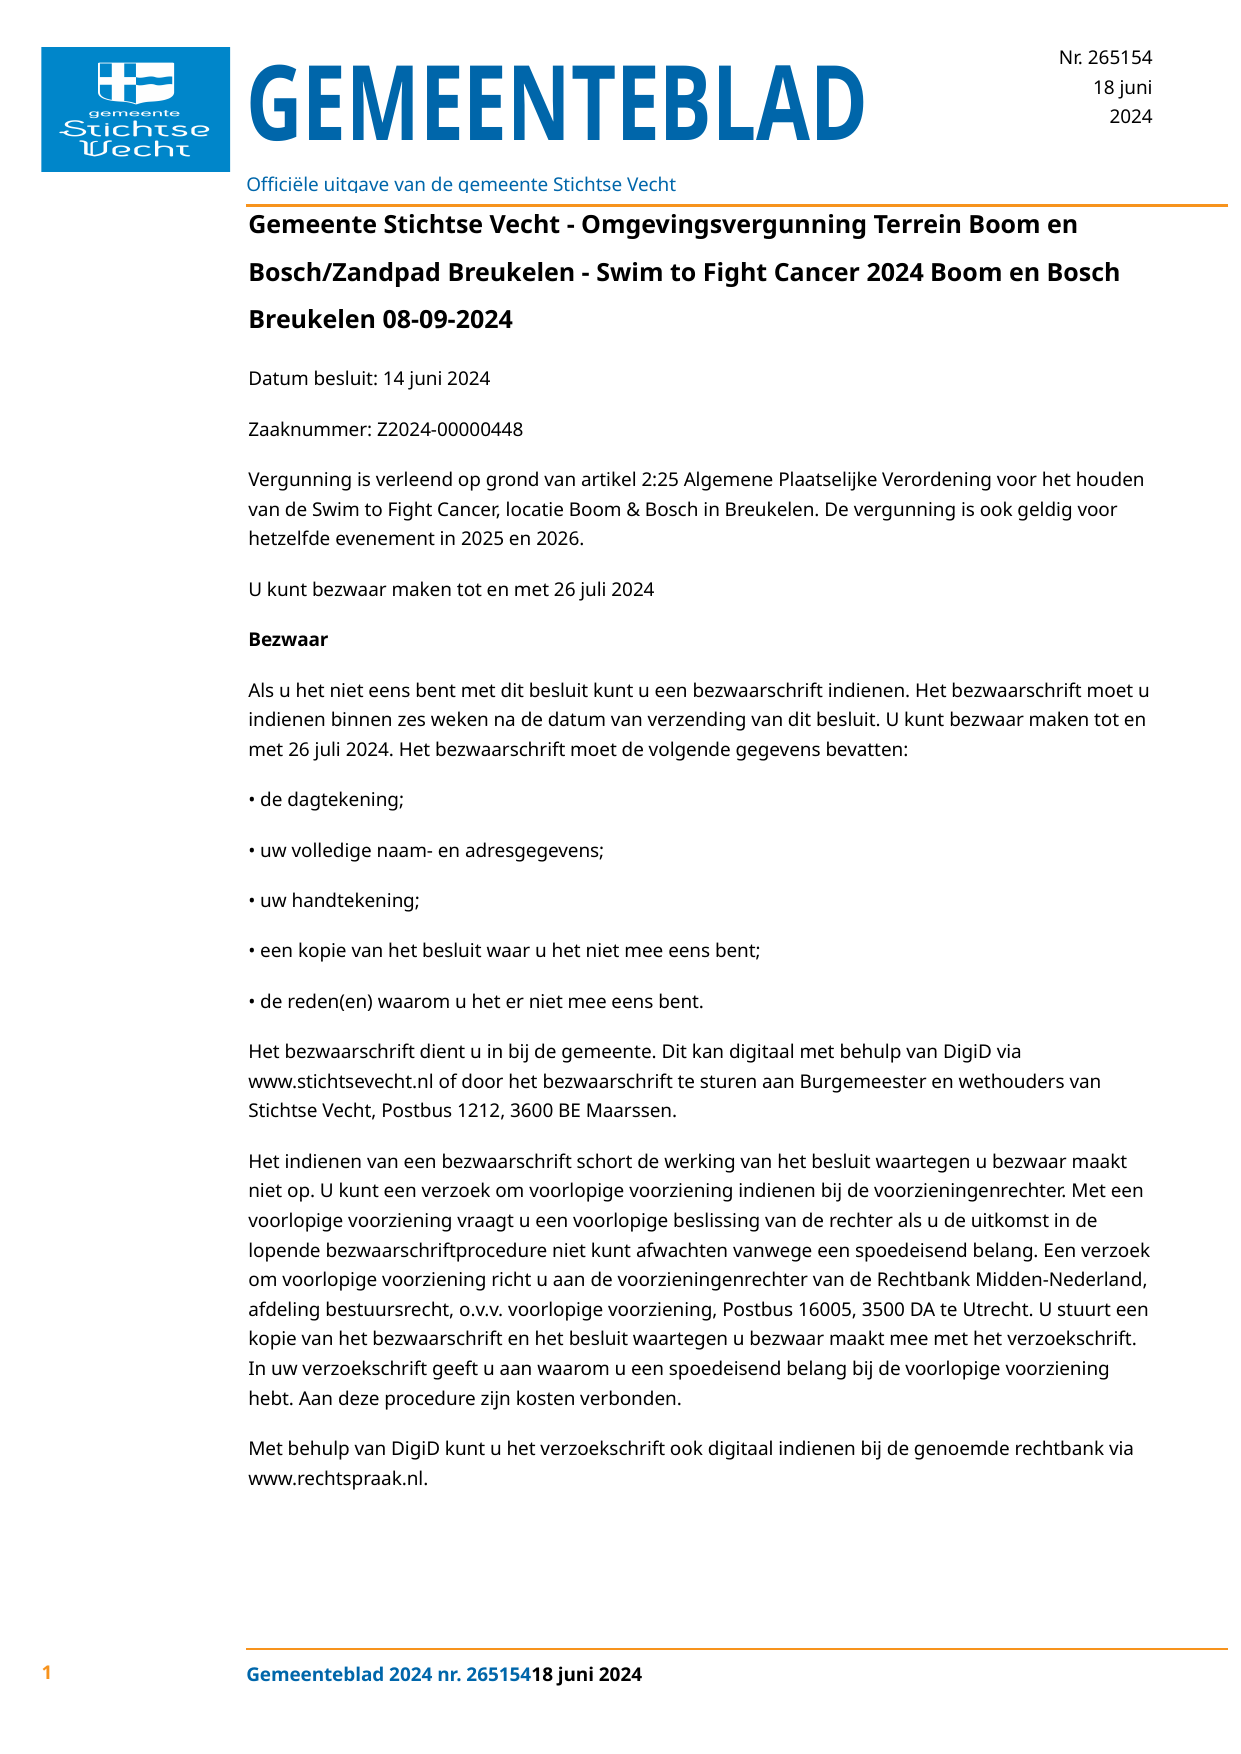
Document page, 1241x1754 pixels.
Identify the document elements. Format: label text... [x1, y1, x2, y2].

text • uw volledige naam- en adresgegevens; [248, 837, 1152, 862]
text Datum besluit: 14 juni 2024 [248, 366, 1152, 391]
text Het bezwaarschrift dient u in bij de gemeente. Dit kan digitaal met behulp van DigiD via www.stichtsevecht.nl of door het bezwaarschrift te sturen aan Burgemeester en wethouders van Stichtse Vecht, Postbus 1212, 3600 BE Maarssen. [248, 1038, 1152, 1123]
picture [137, 63, 174, 103]
text Als u het niet eens bent met dit besluit kunt u een bezwaarschrift indienen. Het bezwaarschrift moet u indienen binnen zes weken na de datum van verzending van dit besluit. U kunt bezwaar maken tot en met 26 juli 2024. Het bezwaarschrift moet de volgende gegevens bevatten: [248, 677, 1152, 762]
text • uw handtekening; [248, 887, 1152, 913]
text • een kopie van het besluit waar u het niet mee eens bent; [248, 938, 1152, 963]
text Met behulp van DigiD kunt u het verzoekschrift ook digitaal indienen bij de genoemde rechtbank via www.rechtspraak.nl. [248, 1435, 1152, 1490]
text Bezwaar [248, 626, 1152, 652]
text Het indienen van een bezwaarschrift schort de werking van het besluit waartegen u bezwaar maakt niet op. U kunt een verzoek om voorlopige voorziening indienen bij de voorzieningenrechter. Met een voorlopige voorziening vraagt u een voorlopige beslissing van de rechter als u de uitkomst in de lopende bezwaarschriftprocedure niet kunt afwachten vanwege een spoedeisend belang. Een verzoek om voorlopige voorziening richt u aan de voorzieningenrechter van de Rechtbank Midden-Nederland, afdeling bestuursrecht, o.v.v. voorlopige voorziening, Postbus 16005, 3500 DA te Utrecht. U stuurt een kopie van het bezwaarschrift en het besluit waartegen u bezwaar maakt mee met het verzoekschrift. In uw verzoekschrift geeft u aan waarom u een spoedeisend belang bij de voorlopige voorziening hebt. Aan deze procedure zijn kosten verbonden. [248, 1148, 1152, 1410]
text Gemeente Stichtse Vecht - Omgevingsvergunning Terrein Boom en Bosch/Zandpad Breukelen - Swim to Fight Cancer 2024 Boom en Bosch Breukelen 08-09-2024 [248, 207, 1152, 336]
text • de reden(en) waarom u het er niet mee eens bent. [248, 988, 1152, 1014]
text Vergunning is verleend op grond van artikel 2:25 Algemene Plaatselijke Verordening voor het houden van de Swim to Fight Cancer, locatie Boom & Bosch in Breukelen. De vergunning is ook geldig voor hetzelfde evenement in 2025 en 2026. [248, 466, 1152, 551]
picture [99, 63, 135, 101]
text U kunt bezwaar maken tot en met 26 juli 2024 [248, 576, 1152, 602]
text • de dagtekening; [248, 786, 1152, 812]
text Zaaknummer: Z2024-00000448 [248, 416, 1152, 442]
